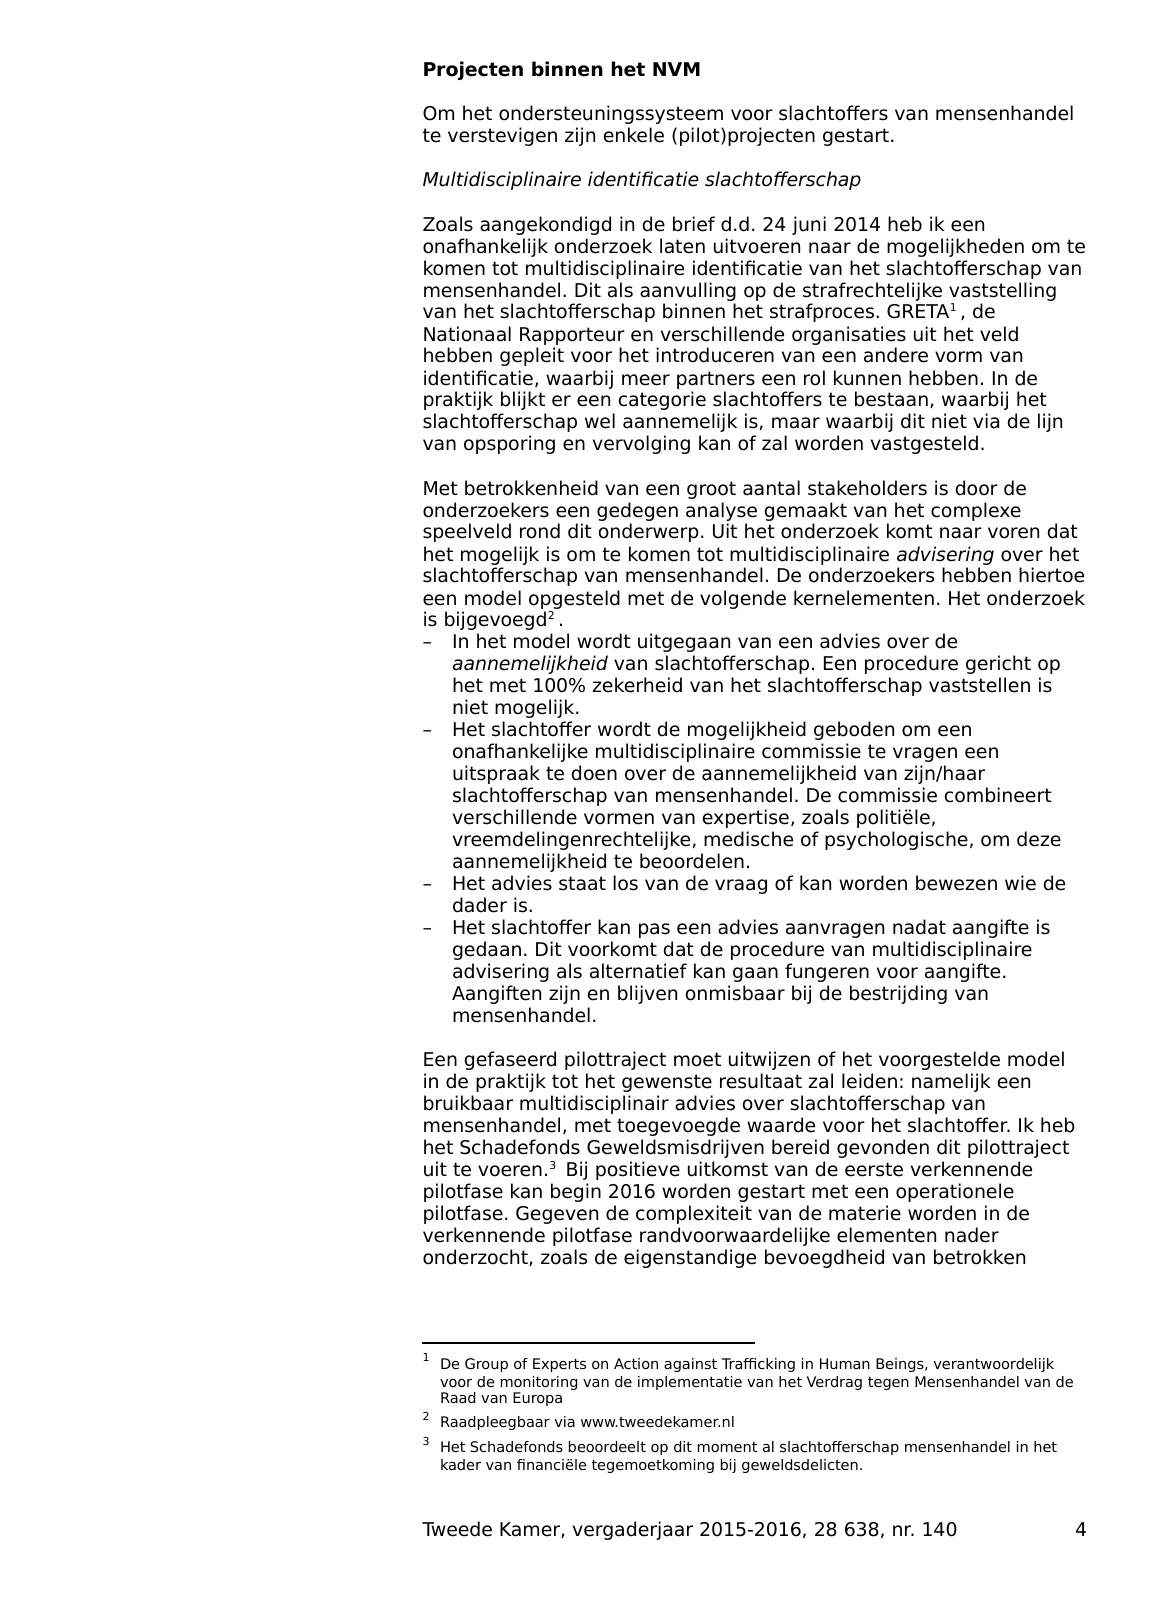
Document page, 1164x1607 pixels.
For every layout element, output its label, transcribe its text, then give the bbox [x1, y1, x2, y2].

subtitle Projecten binnen het NVM [422, 59, 1087, 81]
subtitle Multidisciplinaire identificatie slachtofferschap [422, 169, 1087, 191]
text Raadpleegbaar via www.tweedekamer.nl [422, 1410, 1087, 1432]
text Een gefaseerd pilottraject moet uitwijzen of het voorgestelde model in de praktijk tot het gewenste resultaat zal leiden: namelijk een bruikbaar multidisciplinair advies over slachtofferschap van mensenhandel, met toegevoegde waarde voor het slachtoffer. Ik heb het Schadefonds Geweldsmisdrijven bereid gevonden dit pilottraject uit te voeren. Bij positieve uitkomst van de eerste verkennende pilotfase kan begin 2016 worden gestart met een operationele pilotfase. Gegeven de complexiteit van de materie worden in de verkennende pilotfase randvoorwaardelijke elementen nader onderzocht, zoals de eigenstandige bevoegdheid van betrokken [422, 1049, 1087, 1269]
text Het Schadefonds beoordeelt op dit moment al slachtofferschap mensenhandel in het kader van financiële tegemoetkoming bij geweldsdelicten. [422, 1435, 1087, 1474]
text Om het ondersteuningssysteem voor slachtoffers van mensenhandel te verstevigen zijn enkele (pilot)projecten gestart. [422, 103, 1087, 147]
text Met betrokkenheid van een groot aantal stakeholders is door de onderzoekers een gedegen analyse gemaakt van het complexe speelveld rond dit onderwerp. Uit het onderzoek komt naar voren dat het mogelijk is om te komen tot multidisciplinaire advisering over het slachtofferschap van mensenhandel. De onderzoekers hebben hiertoe een model opgesteld met de volgende kernelementen. Het onderzoek is bijgevoegd. [422, 477, 1087, 631]
text – Het advies staat los van de vraag of kan worden bewezen wie de dader is. [422, 873, 1087, 917]
text – In het model wordt uitgegaan van een advies over de aannemelijkheid van slachtofferschap. Een procedure gericht op het met 100% zekerheid van het slachtofferschap vaststellen is niet mogelijk. [422, 631, 1087, 719]
text – Het slachtoffer kan pas een advies aanvragen nadat aangifte is gedaan. Dit voorkomt dat de procedure van multidisciplinaire advisering als alternatief kan gaan fungeren voor aangifte. Aangiften zijn en blijven onmisbaar bij de bestrijding van mensenhandel. [422, 917, 1087, 1027]
text Zoals aangekondigd in de brief d.d. 24 juni 2014 heb ik een onafhankelijk onderzoek laten uitvoeren naar de mogelijkheden om te komen tot multidisciplinaire identificatie van het slachtofferschap van mensenhandel. Dit als aanvulling op de strafrechtelijke vaststelling van het slachtofferschap binnen het strafproces. GRETA, de Nationaal Rapporteur en verschillende organisaties uit het veld hebben gepleit voor het introduceren van een andere vorm van identificatie, waarbij meer partners een rol kunnen hebben. In de praktijk blijkt er een categorie slachtoffers te bestaan, waarbij het slachtofferschap wel aannemelijk is, maar waarbij dit niet via de lijn van opsporing en vervolging kan of zal worden vastgesteld. [422, 213, 1087, 455]
text De Group of Experts on Action against Trafficking in Human Beings, verantwoordelijk voor de monitoring van de implementatie van het Verdrag tegen Mensenhandel van de Raad van Europa [422, 1352, 1087, 1407]
text – Het slachtoffer wordt de mogelijkheid geboden om een onafhankelijke multidisciplinaire commissie te vragen een uitspraak te doen over de aannemelijkheid van zijn/haar slachtofferschap van mensenhandel. De commissie combineert verschillende vormen van expertise, zoals politiële, vreemdelingenrechtelijke, medische of psychologische, om deze aannemelijkheid te beoordelen. [422, 719, 1087, 873]
